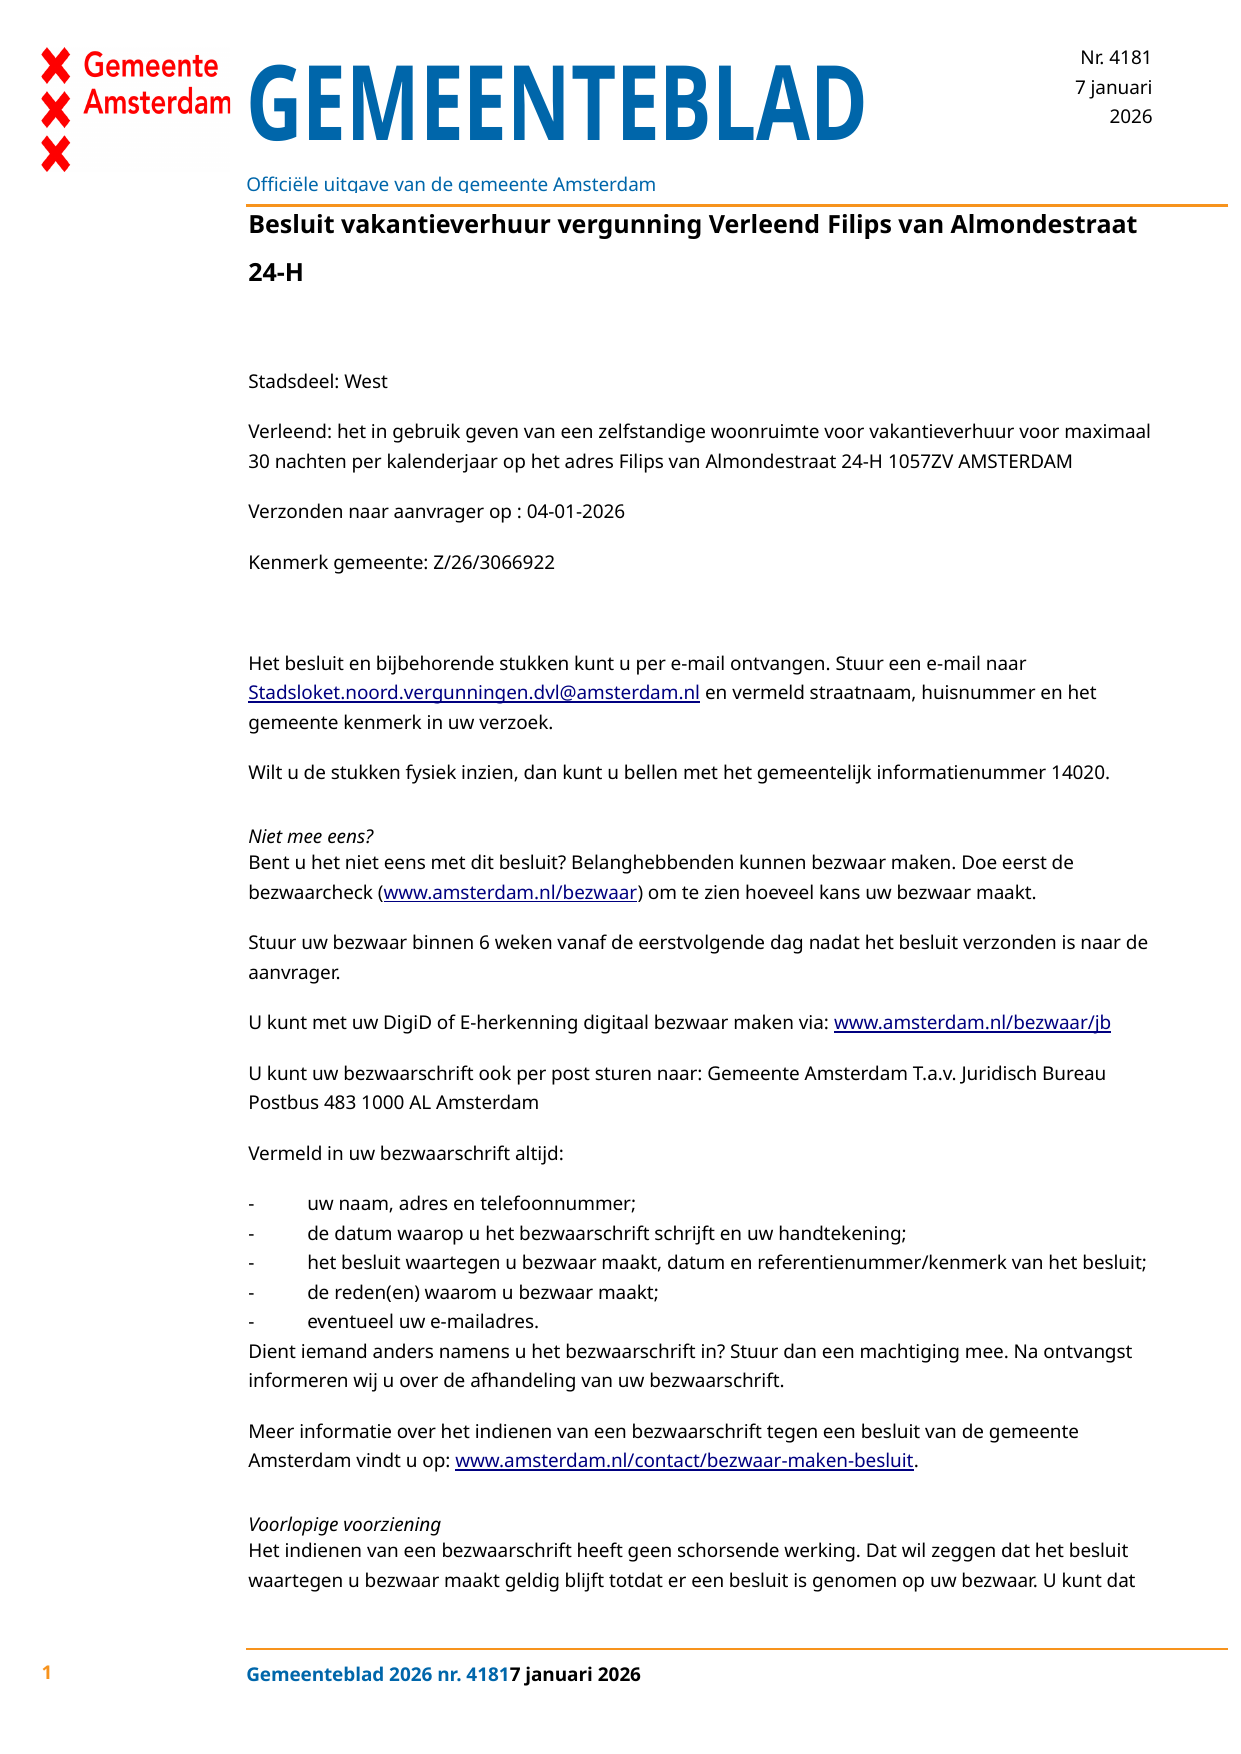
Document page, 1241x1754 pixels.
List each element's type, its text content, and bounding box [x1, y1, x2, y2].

text Vermeld in uw bezwaarschrift altijd: [248, 1140, 1152, 1165]
list de reden(en) waarom u bezwaar maakt; [248, 1279, 1152, 1304]
text U kunt met uw DigiD of E-herkenning digitaal bezwaar maken via: www.amsterdam.nl/bezwaar/jb [248, 1009, 1152, 1035]
text Niet mee eens? [248, 823, 1152, 849]
picture [41, 47, 231, 172]
text U kunt uw bezwaarschrift ook per post sturen naar: Gemeente Amsterdam T.a.v. Juridisch Bureau Postbus 483 1000 AL Amsterdam [248, 1060, 1152, 1115]
text Verleend: het in gebruik geven van een zelfstandige woonruimte voor vakantieverhuur voor maximaal 30 nachten per kalenderjaar op het adres Filips van Almondestraat 24-H 1057ZV AMSTERDAM [248, 419, 1152, 474]
text Bent u het niet eens met dit besluit? Belanghebbenden kunnen bezwaar maken. Doe eerst de bezwaarcheck (www.amsterdam.nl/bezwaar) om te zien hoeveel kans uw bezwaar maakt. [248, 849, 1152, 904]
text Het besluit en bijbehorende stukken kunt u per e-mail ontvangen. Stuur een e-mail naar Stadsloket.noord.vergunningen.dvl@amsterdam.nl en vermeld straatnaam, huisnummer en het gemeente kenmerk in uw verzoek. [248, 650, 1152, 735]
list eventueel uw e-mailadres. [248, 1308, 1152, 1334]
text Besluit vakantieverhuur vergunning Verleend Filips van Almondestraat 24-H [248, 207, 1152, 288]
text Dient iemand anders namens u het bezwaarschrift in? Stuur dan een machtiging mee. Na ontvangst informeren wij u over de afhandeling van uw bezwaarschrift. [248, 1338, 1152, 1393]
text Meer informatie over het indienen van een bezwaarschrift tegen een besluit van de gemeente Amsterdam vindt u op: www.amsterdam.nl/contact/bezwaar-maken-besluit. [248, 1418, 1152, 1473]
text Wilt u de stukken fysiek inzien, dan kunt u bellen met het gemeentelijk informatienummer 14020. [248, 759, 1152, 785]
text Voorlopige voorziening [248, 1512, 1152, 1537]
list uw naam, adres en telefoonnummer; [248, 1190, 1152, 1216]
text Verzonden naar aanvrager op : 04-01-2026 [248, 499, 1152, 524]
list de datum waarop u het bezwaarschrift schrijft en uw handtekening; [248, 1220, 1152, 1245]
text Het indienen van een bezwaarschrift heeft geen schorsende werking. Dat wil zeggen dat het besluit waartegen u bezwaar maakt geldig blijft totdat er een besluit is genomen op uw bezwaar. U kunt dat [248, 1537, 1152, 1593]
list het besluit waartegen u bezwaar maakt, datum en referentienummer/kenmerk van het besluit; [248, 1249, 1152, 1275]
text Kenmerk gemeente: Z/26/3066922 [248, 549, 1152, 575]
text Stuur uw bezwaar binnen 6 weken vanaf de eerstvolgende dag nadat het besluit verzonden is naar de aanvrager. [248, 929, 1152, 984]
text Stadsdeel: West [248, 368, 1152, 394]
